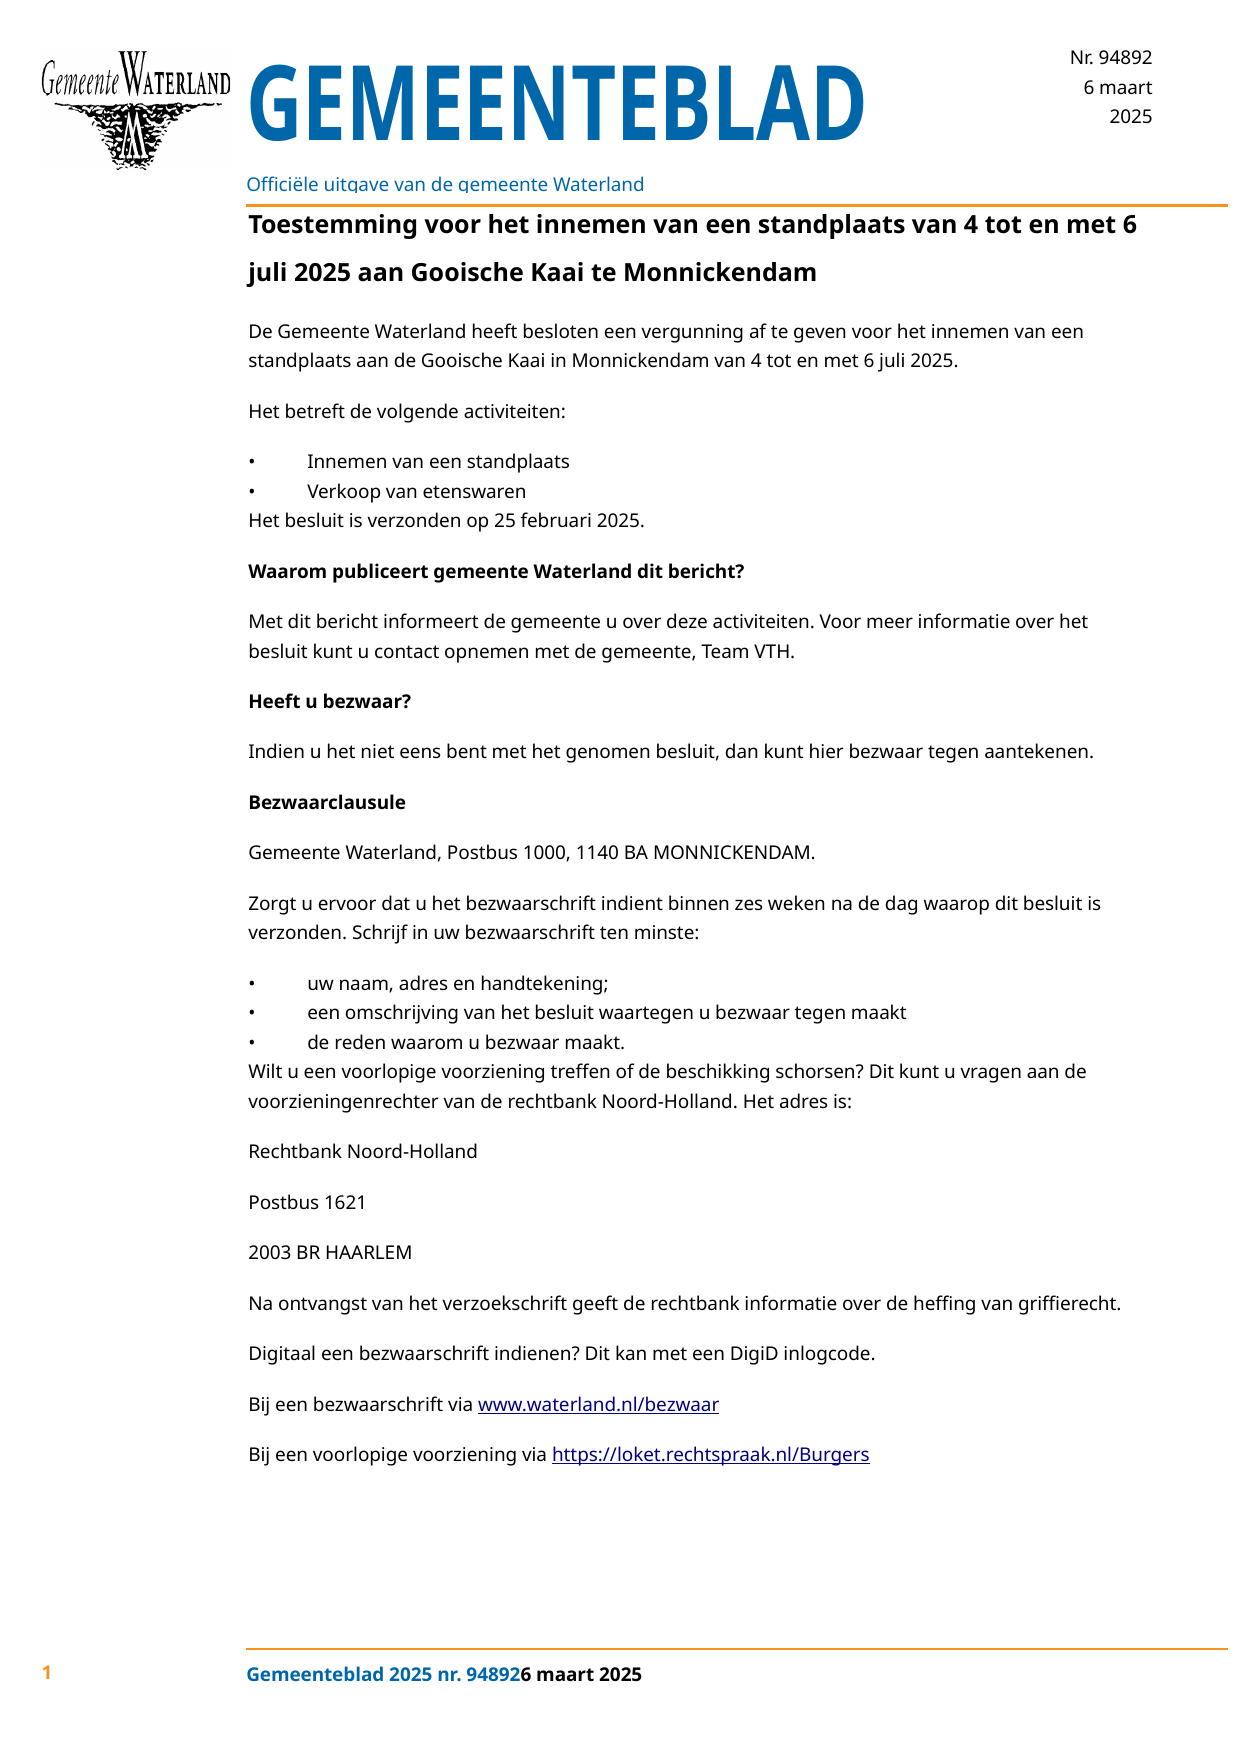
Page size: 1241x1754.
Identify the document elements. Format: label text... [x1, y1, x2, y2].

list een omschrijving van het besluit waartegen u bezwaar tegen maakt [248, 999, 1152, 1025]
text Bij een voorlopige voorziening via https://loket.rechtspraak.nl/Burgers [248, 1441, 1152, 1467]
text Het besluit is verzonden op 25 februari 2025. [248, 507, 1152, 533]
text Bij een bezwaarschrift via www.waterland.nl/bezwaar [248, 1391, 1152, 1417]
text Wilt u een voorlopige voorziening treffen of de beschikking schorsen? Dit kunt u vragen aan de voorzieningenrechter van de rechtbank Noord-Holland. Het adres is: [248, 1059, 1152, 1114]
text Rechtbank Noord-Holland [248, 1139, 1152, 1164]
text 2003 BR HAARLEM [248, 1239, 1152, 1265]
text De Gemeente Waterland heeft besloten een vergunning af te geven voor het innemen van een standplaats aan de Gooische Kaai in Monnickendam van 4 tot en met 6 juli 2025. [248, 318, 1152, 373]
text Indien u het niet eens bent met het genomen besluit, dan kunt hier bezwaar tegen aantekenen. [248, 739, 1152, 764]
list de reden waarom u bezwaar maakt. [248, 1029, 1152, 1055]
text Gemeente Waterland, Postbus 1000, 1140 BA MONNICKENDAM. [248, 839, 1152, 865]
text Digitaal een bezwaarschrift indienen? Dit kan met een DigiD inlogcode. [248, 1340, 1152, 1366]
text Waarom publiceert gemeente Waterland dit bericht? [248, 558, 1152, 584]
text Met dit bericht informeert de gemeente u over deze activiteiten. Voor meer informatie over het besluit kunt u contact opnemen met de gemeente, Team VTH. [248, 608, 1152, 664]
text Toestemming voor het innemen van een standplaats van 4 tot en met 6 juli 2025 aan Gooische Kaai te Monnickendam [248, 207, 1152, 288]
picture [41, 47, 231, 172]
text Na ontvangst van het verzoekschrift geeft de rechtbank informatie over de heffing van griffierecht. [248, 1290, 1152, 1316]
text Postbus 1621 [248, 1189, 1152, 1215]
list Innemen van een standplaats [248, 448, 1152, 474]
list uw naam, adres en handtekening; [248, 970, 1152, 996]
text Het betreft de volgende activiteiten: [248, 398, 1152, 424]
text Bezwaarclausule [248, 789, 1152, 815]
text Zorgt u ervoor dat u het bezwaarschrift indient binnen zes weken na de dag waarop dit besluit is verzonden. Schrijf in uw bezwaarschrift ten minste: [248, 890, 1152, 945]
text Heeft u bezwaar? [248, 688, 1152, 714]
list Verkoop van etenswaren [248, 478, 1152, 504]
